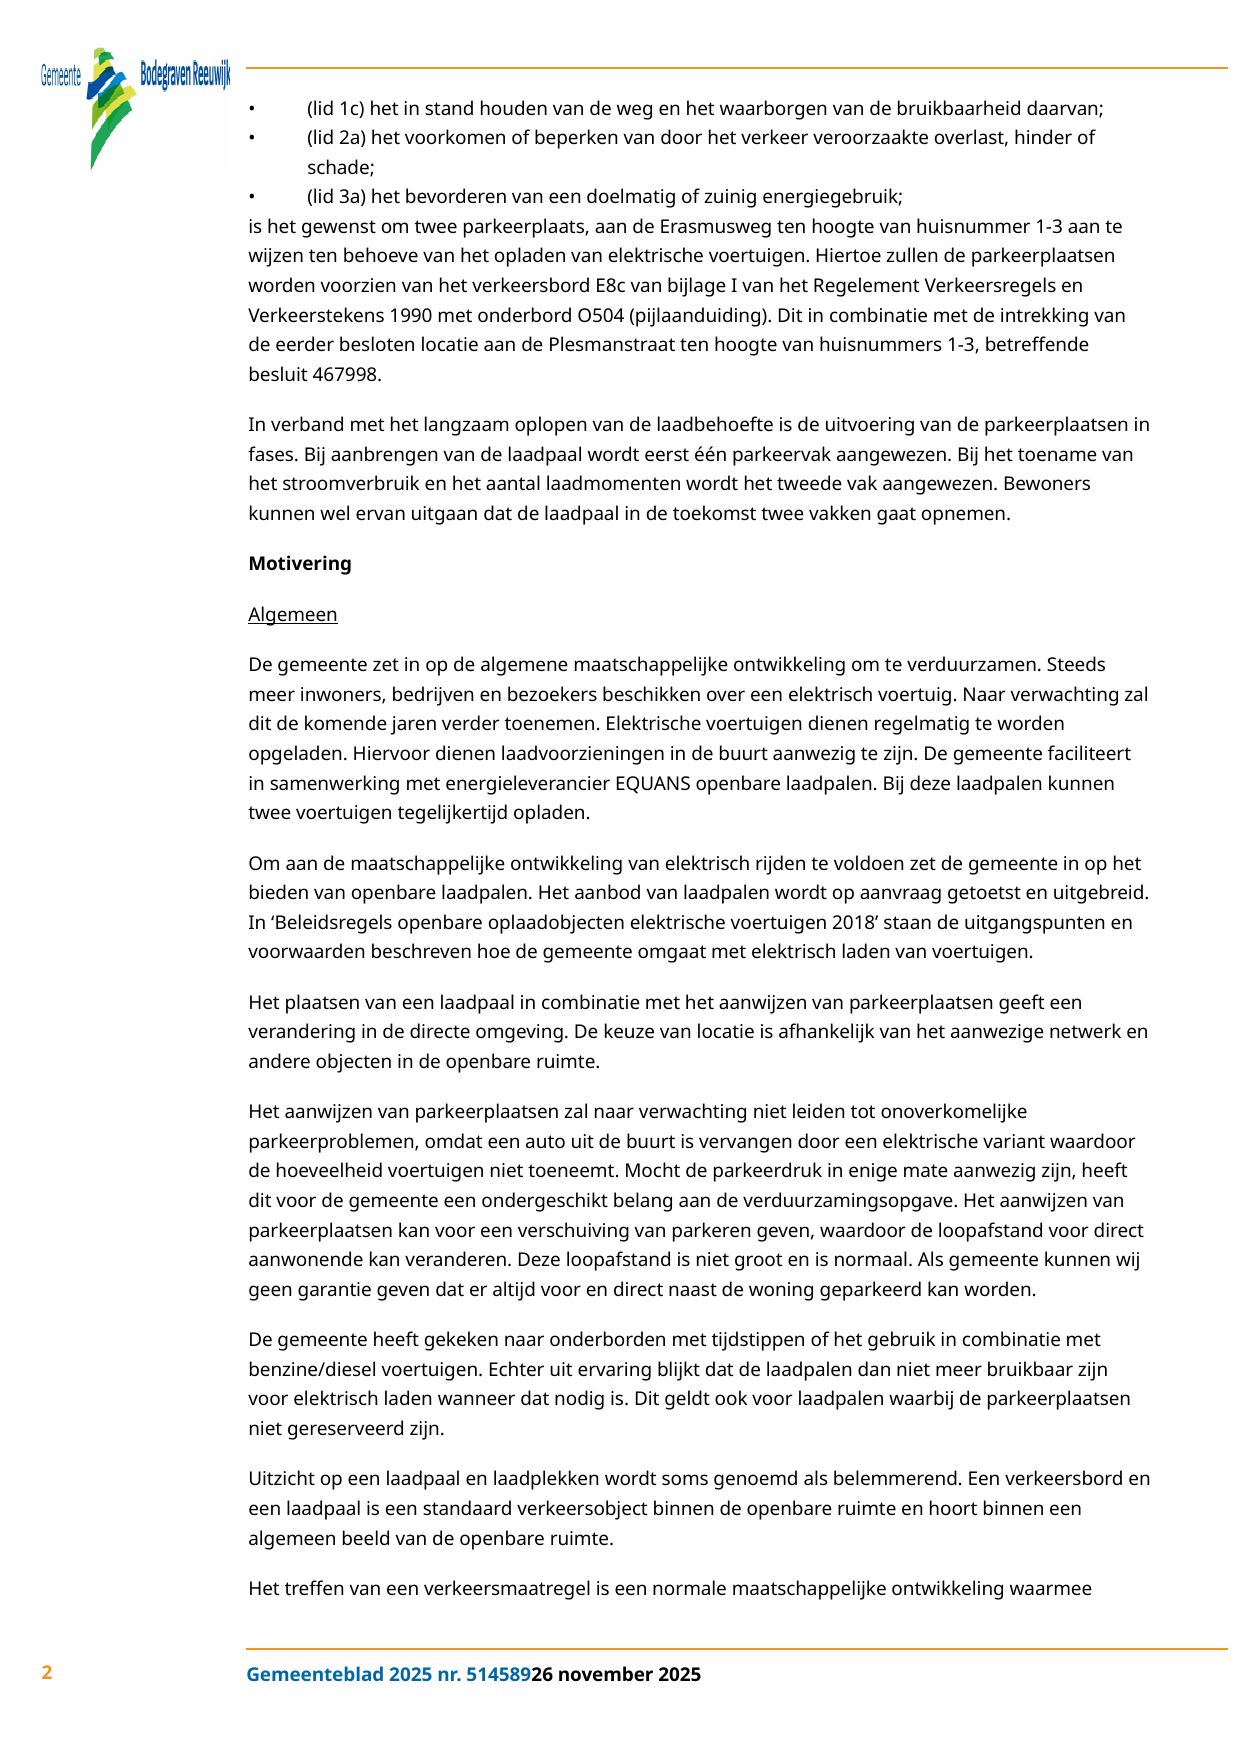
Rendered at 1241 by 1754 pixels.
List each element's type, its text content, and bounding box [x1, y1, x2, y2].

list (lid 1c) het in stand houden van de weg en het waarborgen van de bruikbaarheid daarvan; [248, 95, 1152, 121]
list (lid 3a) het bevorderen van een doelmatig of zuinig energiegebruik; [248, 183, 1152, 209]
text Algemeen [248, 601, 1152, 627]
text is het gewenst om twee parkeerplaats, aan de Erasmusweg ten hoogte van huisnummer 1-3 aan te wijzen ten behoeve van het opladen van elektrische voertuigen. Hiertoe zullen de parkeerplaatsen worden voorzien van het verkeersbord E8c van bijlage I van het Regelement Verkeersregels en Verkeerstekens 1990 met onderbord O504 (pijlaanduiding). Dit in combinatie met de intrekking van de eerder besloten locatie aan de Plesmanstraat ten hoogte van huisnummers 1-3, betreffende besluit 467998. [248, 213, 1152, 387]
text Het plaatsen van een laadpaal in combinatie met het aanwijzen van parkeerplaatsen geeft een verandering in de directe omgeving. De keuze van locatie is afhankelijk van het aanwezige netwerk en andere objecten in de openbare ruimte. [248, 989, 1152, 1074]
text Het aanwijzen van parkeerplaatsen zal naar verwachting niet leiden tot onoverkomelijke parkeerproblemen, omdat een auto uit de buurt is vervangen door een elektrische variant waardoor de hoeveelheid voertuigen niet toeneemt. Mocht de parkeerdruk in enige mate aanwezig zijn, heeft dit voor de gemeente een ondergeschikt belang aan de verduurzamingsopgave. Het aanwijzen van parkeerplaatsen kan voor een verschuiving van parkeren geven, waardoor de loopafstand voor direct aanwonende kan veranderen. Deze loopafstand is niet groot en is normaal. Als gemeente kunnen wij geen garantie geven dat er altijd voor en direct naast de woning geparkeerd kan worden. [248, 1098, 1152, 1302]
text Uitzicht op een laadpaal en laadplekken wordt soms genoemd als belemmerend. Een verkeersbord en een laadpaal is een standaard verkeersobject binnen de openbare ruimte en hoort binnen een algemeen beeld van de openbare ruimte. [248, 1466, 1152, 1551]
text Motivering [248, 551, 1152, 576]
list (lid 2a) het voorkomen of beperken van door het verkeer veroorzaakte overlast, hinder of schade; [248, 124, 1152, 180]
text De gemeente zet in op de algemene maatschappelijke ontwikkeling om te verduurzamen. Steeds meer inwoners, bedrijven en bezoekers beschikken over een elektrisch voertuig. Naar verwachting zal dit de komende jaren verder toenemen. Elektrische voertuigen dienen regelmatig te worden opgeladen. Hiervoor dienen laadvoorzieningen in de buurt aanwezig te zijn. De gemeente faciliteert in samenwerking met energieleverancier EQUANS openbare laadpalen. Bij deze laadpalen kunnen twee voertuigen tegelijkertijd opladen. [248, 651, 1152, 825]
text De gemeente heeft gekeken naar onderborden met tijdstippen of het gebruik in combinatie met benzine/diesel voertuigen. Echter uit ervaring blijkt dat de laadpalen dan niet meer bruikbaar zijn voor elektrisch laden wanneer dat nodig is. Dit geldt ook voor laadpalen waarbij de parkeerplaatsen niet gereserveerd zijn. [248, 1326, 1152, 1441]
text In verband met het langzaam oplopen van de laadbehoefte is de uitvoering van de parkeerplaatsen in fases. Bij aanbrengen van de laadpaal wordt eerst één parkeervak aangewezen. Bij het toename van het stroomverbruik en het aantal laadmomenten wordt het tweede vak aangewezen. Bewoners kunnen wel ervan uitgaan dat de laadpaal in de toekomst twee vakken gaat opnemen. [248, 411, 1152, 526]
text Het treffen van een verkeersmaatregel is een normale maatschappelijke ontwikkeling waarmee [248, 1575, 1152, 1601]
picture [41, 47, 231, 172]
text Om aan de maatschappelijke ontwikkeling van elektrisch rijden te voldoen zet de gemeente in op het bieden van openbare laadpalen. Het aanbod van laadpalen wordt op aanvraag getoetst en uitgebreid. In ‘Beleidsregels openbare oplaadobjecten elektrische voertuigen 2018’ staan de uitgangspunten en voorwaarden beschreven hoe de gemeente omgaat met elektrisch laden van voertuigen. [248, 850, 1152, 964]
